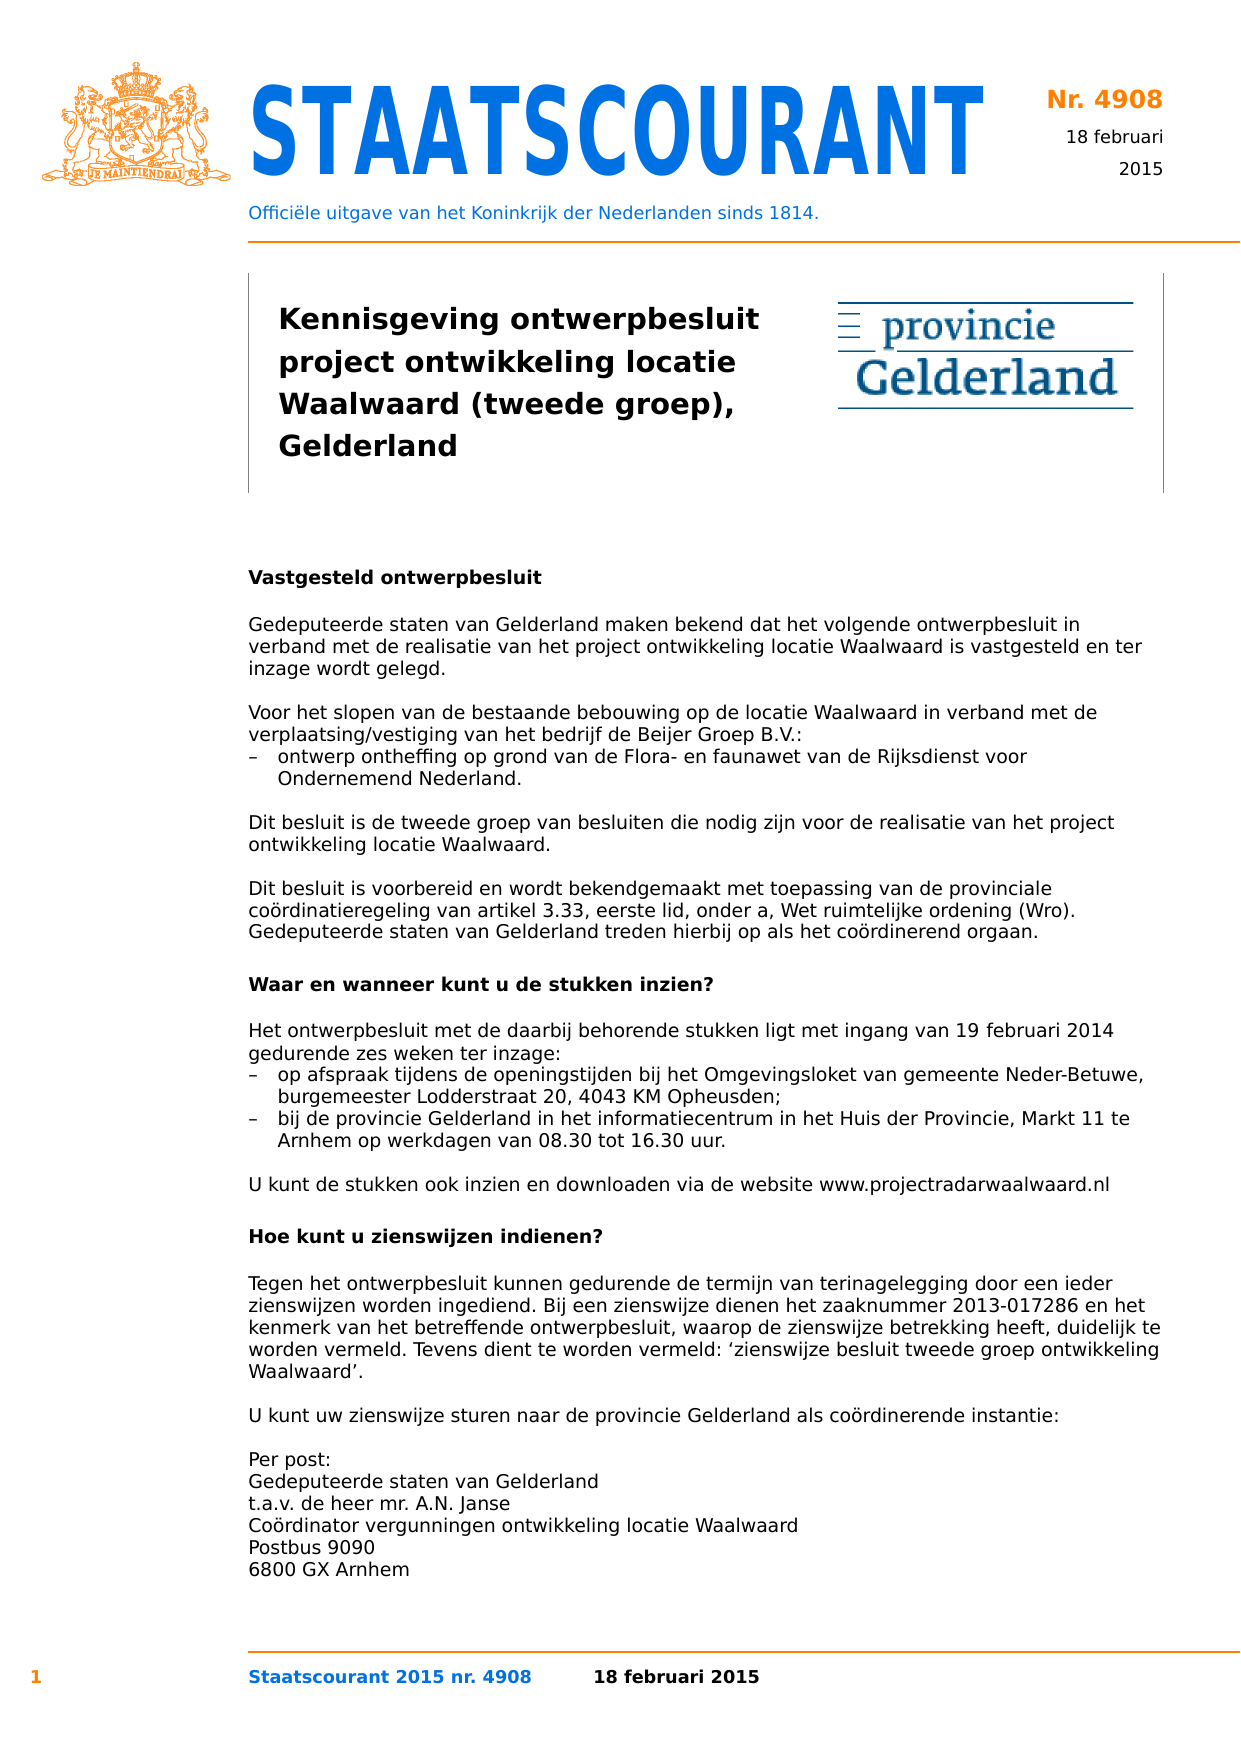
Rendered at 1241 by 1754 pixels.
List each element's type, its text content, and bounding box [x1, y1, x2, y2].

text Dit besluit is voorbereid en wordt bekendgemaakt met toepassing van de provinciale coördinatieregeling van artikel 3.33, eerste lid, onder a, Wet ruimtelijke ordening (Wro). Gedeputeerde staten van Gelderland treden hierbij op als het coördinerend orgaan. [248, 877, 1163, 943]
text U kunt de stukken ook inzien en downloaden via de website www.projectradarwaalwaard.nl [248, 1174, 1163, 1196]
text U kunt uw zienswijze sturen naar de provincie Gelderland als coördinerende instantie: [248, 1405, 1163, 1427]
text Tegen het ontwerpbesluit kunnen gedurende de termijn van terinagelegging door een ieder zienswijzen worden ingediend. Bij een zienswijze dienen het zaaknummer 2013-017286 en het kenmerk van het betreffende ontwerpbesluit, waarop de zienswijze betrekking heeft, duidelijk te worden vermeld. Tevens dient te worden vermeld: ‘zienswijze besluit tweede groep ontwikkeling Waalwaard’. [248, 1273, 1163, 1383]
text Per post: [248, 1449, 1163, 1471]
text Postbus 9090 [248, 1537, 1163, 1559]
text Het ontwerpbesluit met de daarbij behorende stukken ligt met ingang van 19 februari 2014 gedurende zes weken ter inzage: [248, 1020, 1163, 1064]
subtitle Kennisgeving ontwerpbesluit project ontwikkeling locatie Waalwaard (tweede groep), Gelderland [249, 273, 1163, 493]
text t.a.v. de heer mr. A.N. Janse [248, 1493, 1163, 1515]
picture [41, 62, 231, 186]
subtitle Waar en wanneer kunt u de stukken inzien? [248, 973, 1163, 995]
text Voor het slopen van de bestaande bebouwing op de locatie Waalwaard in verband met de verplaatsing/vestiging van het bedrijf de Beijer Groep B.V.: [248, 702, 1163, 746]
text – ontwerp ontheffing op grond van de Flora- en faunawet van de Rijksdienst voor Ondernemend Nederland. [248, 746, 1163, 790]
text 6800 GX Arnhem [248, 1559, 1163, 1581]
text Dit besluit is de tweede groep van besluiten die nodig zijn voor de realisatie van het project ontwikkeling locatie Waalwaard. [248, 812, 1163, 856]
subtitle Vastgesteld ontwerpbesluit [248, 567, 1163, 589]
text – bij de provincie Gelderland in het informatiecentrum in het Huis der Provincie, Markt 11 te Arnhem op werkdagen van 08.30 tot 16.30 uur. [248, 1108, 1163, 1152]
table_cell 2015 [998, 153, 1240, 203]
table_header Nr. 4908 [998, 62, 1240, 121]
picture [838, 302, 1134, 409]
text Gedeputeerde staten van Gelderland maken bekend dat het volgende ontwerpbesluit in verband met de realisatie van het project ontwikkeling locatie Waalwaard is vastgesteld en ter inzage wordt gelegd. [248, 614, 1163, 680]
table_cell Officiële uitgave van het Koninkrijk der Nederlanden sinds 1814. [248, 203, 1240, 241]
text Gedeputeerde staten van Gelderland [248, 1471, 1163, 1493]
text – op afspraak tijdens de openingstijden bij het Omgevingsloket van gemeente Neder-Betuwe, burgemeester Lodderstraat 20, 4043 KM Opheusden; [248, 1064, 1163, 1108]
table_header [25, 62, 248, 241]
subtitle Hoe kunt u zienswijzen indienen? [248, 1226, 1163, 1248]
table_cell 18 februari [998, 121, 1240, 153]
text Coördinator vergunningen ontwikkeling locatie Waalwaard [248, 1515, 1163, 1537]
table_header STAATSCOURANT [248, 62, 998, 203]
